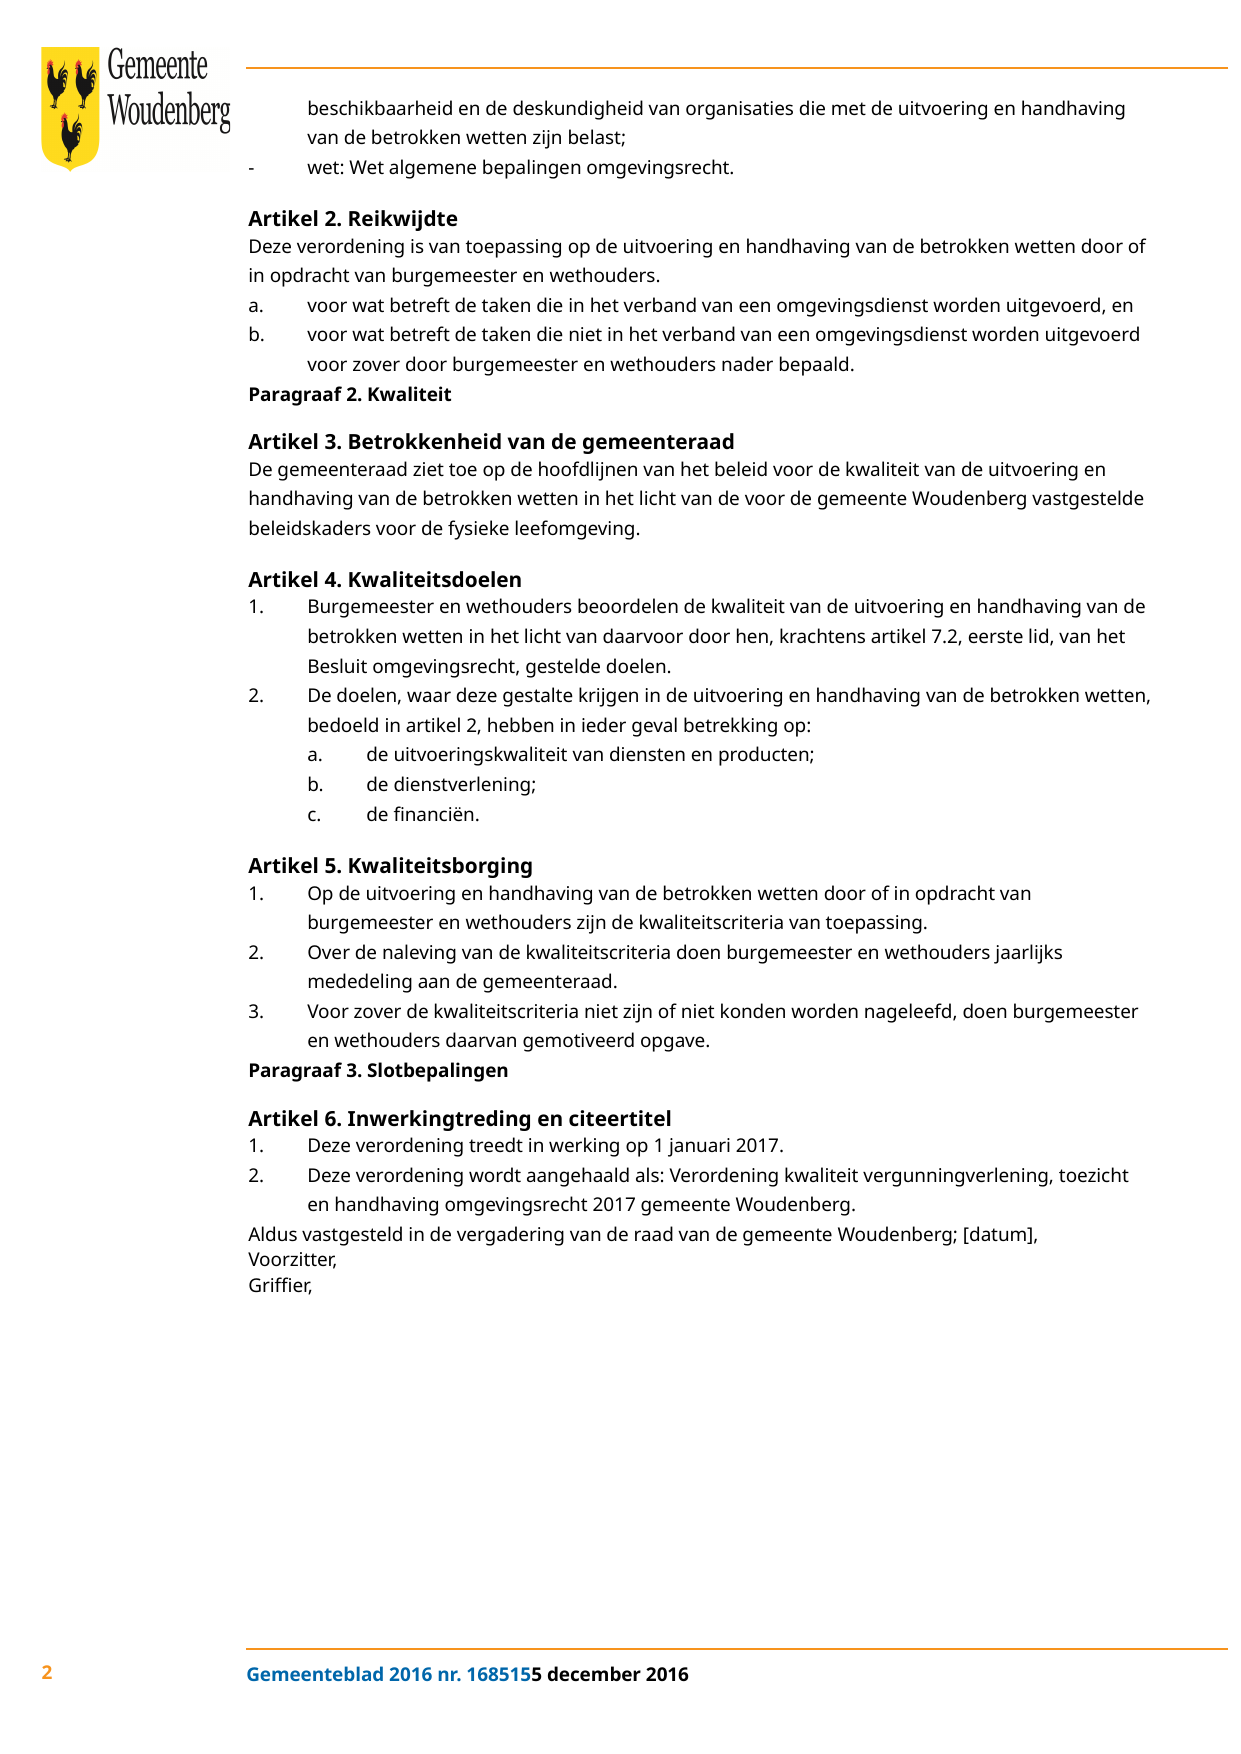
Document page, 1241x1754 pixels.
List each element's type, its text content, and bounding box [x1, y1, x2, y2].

text Artikel 3. Betrokkenheid van de gemeenteraad [248, 427, 1152, 456]
picture [41, 47, 231, 172]
text Artikel 6. Inwerkingtreding en citeertitel [248, 1104, 1152, 1132]
list Deze verordening treedt in werking op 1 januari 2017. [248, 1132, 1152, 1158]
list voor wat betreft de taken die in het verband van een omgevingsdienst worden uitgevoerd, en [248, 292, 1152, 318]
list voor wat betreft de taken die niet in het verband van een omgevingsdienst worden uitgevoerd voor zover door burgemeester en wethouders nader bepaald. [248, 322, 1152, 377]
text Artikel 2. Reikwijdte [248, 204, 1152, 233]
text Paragraaf 3. Slotbepalingen [248, 1057, 1152, 1083]
list Over de naleving van de kwaliteitscriteria doen burgemeester en wethouders jaarlijks mededeling aan de gemeenteraad. [248, 939, 1152, 994]
list Burgemeester en wethouders beoordelen de kwaliteit van de uitvoering en handhaving van de betrokken wetten in het licht van daarvoor door hen, krachtens artikel 7.2, eerste lid, van het Besluit omgevingsrecht, gestelde doelen. [248, 594, 1152, 679]
list de dienstverlening; [307, 771, 1152, 797]
text Deze verordening is van toepassing op de uitvoering en handhaving van de betrokken wetten door of in opdracht van burgemeester en wethouders. [248, 233, 1152, 288]
list wet: Wet algemene bepalingen omgevingsrecht. [248, 154, 1152, 180]
list Voor zover de kwaliteitscriteria niet zijn of niet konden worden nageleefd, doen burgemeester en wethouders daarvan gemotiveerd opgave. [248, 998, 1152, 1053]
list beschikbaarheid en de deskundigheid van organisaties die met de uitvoering en handhaving van de betrokken wetten zijn belast; [248, 95, 1152, 150]
text Artikel 5. Kwaliteitsborging [248, 851, 1152, 880]
text Voorzitter, [248, 1247, 1152, 1272]
list de financiën. [307, 801, 1152, 827]
text De gemeenteraad ziet toe op de hoofdlijnen van het beleid voor de kwaliteit van de uitvoering en handhaving van de betrokken wetten in het licht van de voor de gemeente Woudenberg vastgestelde beleidskaders voor de fysieke leefomgeving. [248, 456, 1152, 541]
list Deze verordening wordt aangehaald als: Verordening kwaliteit vergunningverlening, toezicht en handhaving omgevingsrecht 2017 gemeente Woudenberg. [248, 1162, 1152, 1217]
text Aldus vastgesteld in de vergadering van de raad van de gemeente Woudenberg; [datum], [248, 1221, 1152, 1247]
list de uitvoeringskwaliteit van diensten en producten; [307, 742, 1152, 767]
text Paragraaf 2. Kwaliteit [248, 381, 1152, 406]
text Griffier, [248, 1272, 1152, 1298]
list De doelen, waar deze gestalte krijgen in de uitvoering en handhaving van de betrokken wetten, bedoeld in artikel 2, hebben in ieder geval betrekking op: [248, 682, 1152, 738]
text Artikel 4. Kwaliteitsdoelen [248, 565, 1152, 594]
list Op de uitvoering en handhaving van de betrokken wetten door of in opdracht van burgemeester en wethouders zijn de kwaliteitscriteria van toepassing. [248, 880, 1152, 935]
